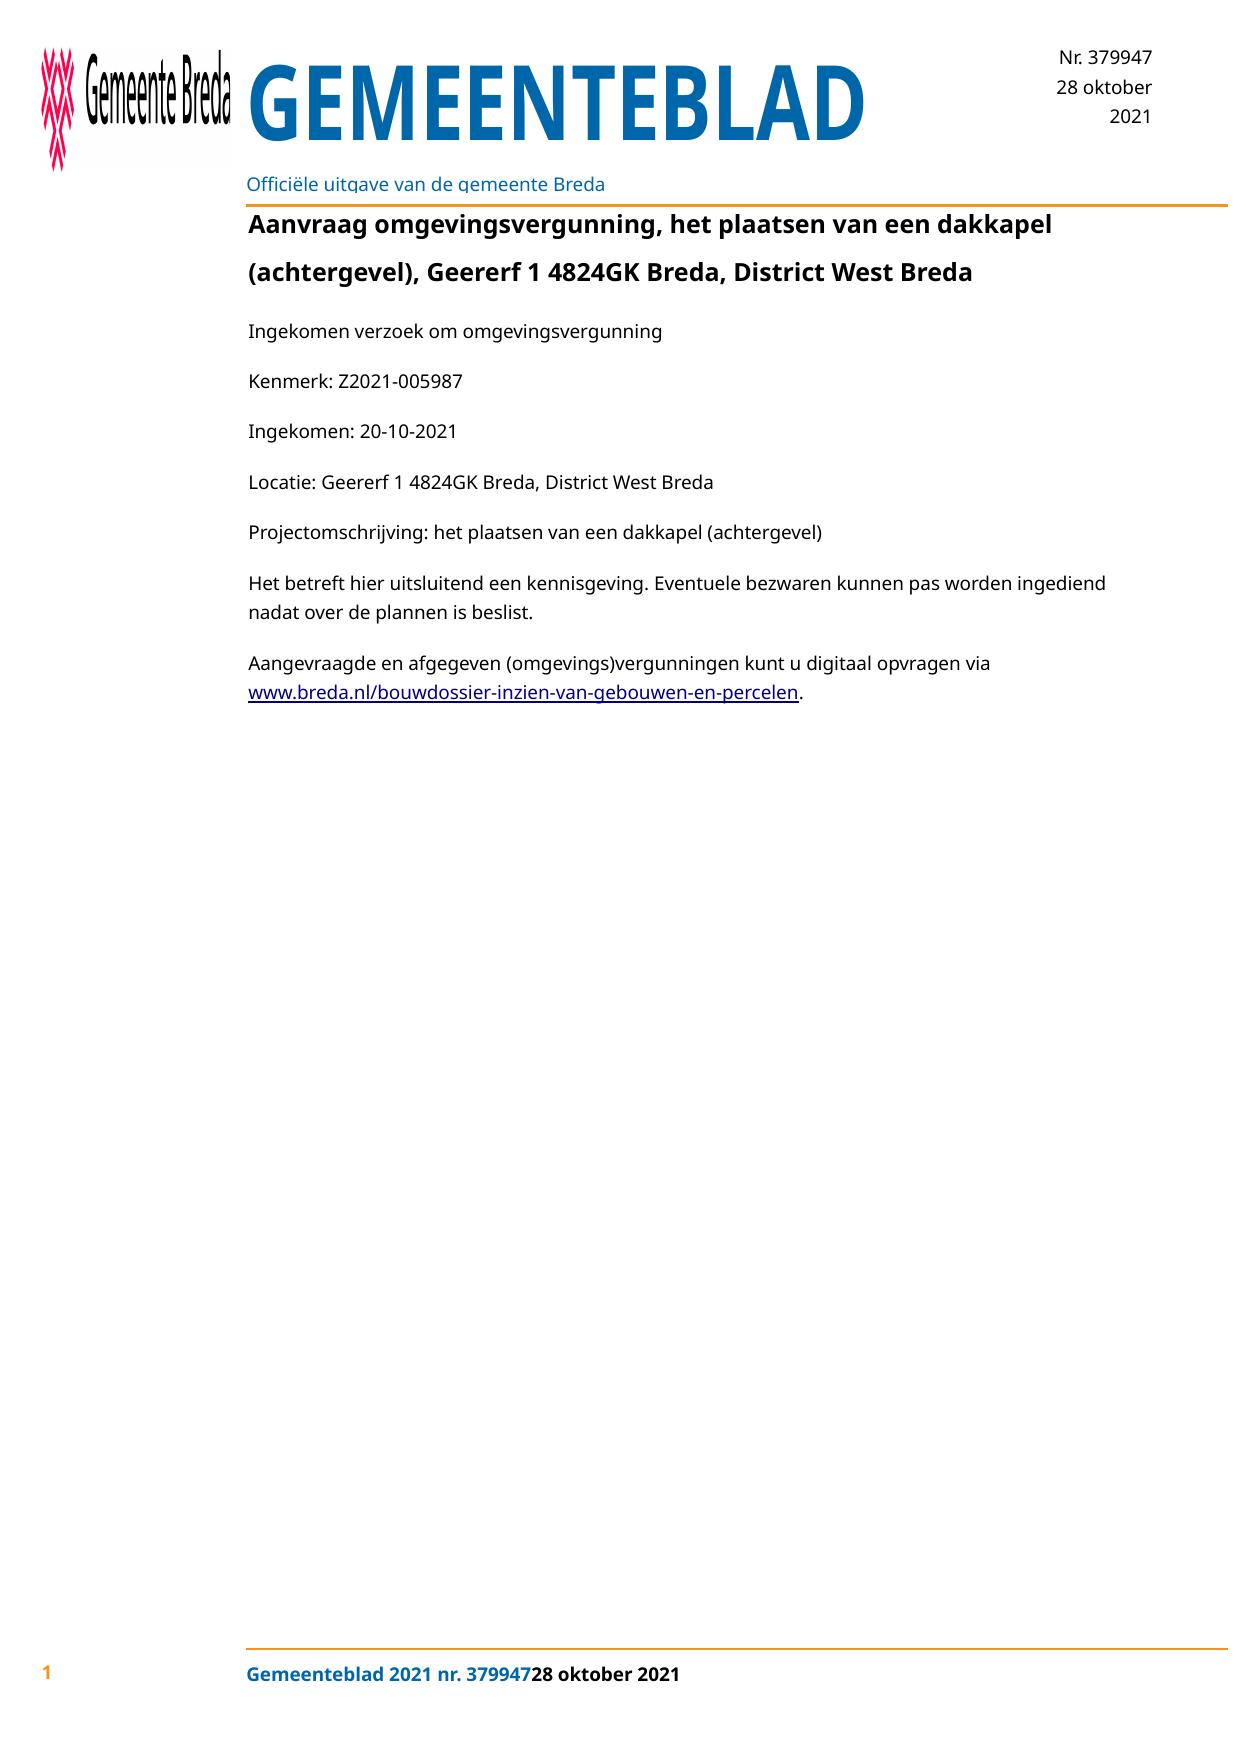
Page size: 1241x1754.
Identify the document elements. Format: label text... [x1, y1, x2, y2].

text Het betreft hier uitsluitend een kennisgeving. Eventuele bezwaren kunnen pas worden ingediend nadat over de plannen is beslist. [248, 570, 1152, 625]
picture [41, 47, 231, 172]
text Ingekomen verzoek om omgevingsvergunning [248, 318, 1152, 344]
text Projectomschrijving: het plaatsen van een dakkapel (achtergevel) [248, 519, 1152, 545]
text Aangevraagde en afgegeven (omgevings)vergunningen kunt u digitaal opvragen via www.breda.nl/bouwdossier-inzien-van-gebouwen-en-percelen. [248, 650, 1152, 705]
text Locatie: Geererf 1 4824GK Breda, District West Breda [248, 469, 1152, 495]
text Ingekomen: 20-10-2021 [248, 419, 1152, 444]
text Kenmerk: Z2021-005987 [248, 368, 1152, 394]
text Aanvraag omgevingsvergunning, het plaatsen van een dakkapel (achtergevel), Geererf 1 4824GK Breda, District West Breda [248, 207, 1152, 288]
